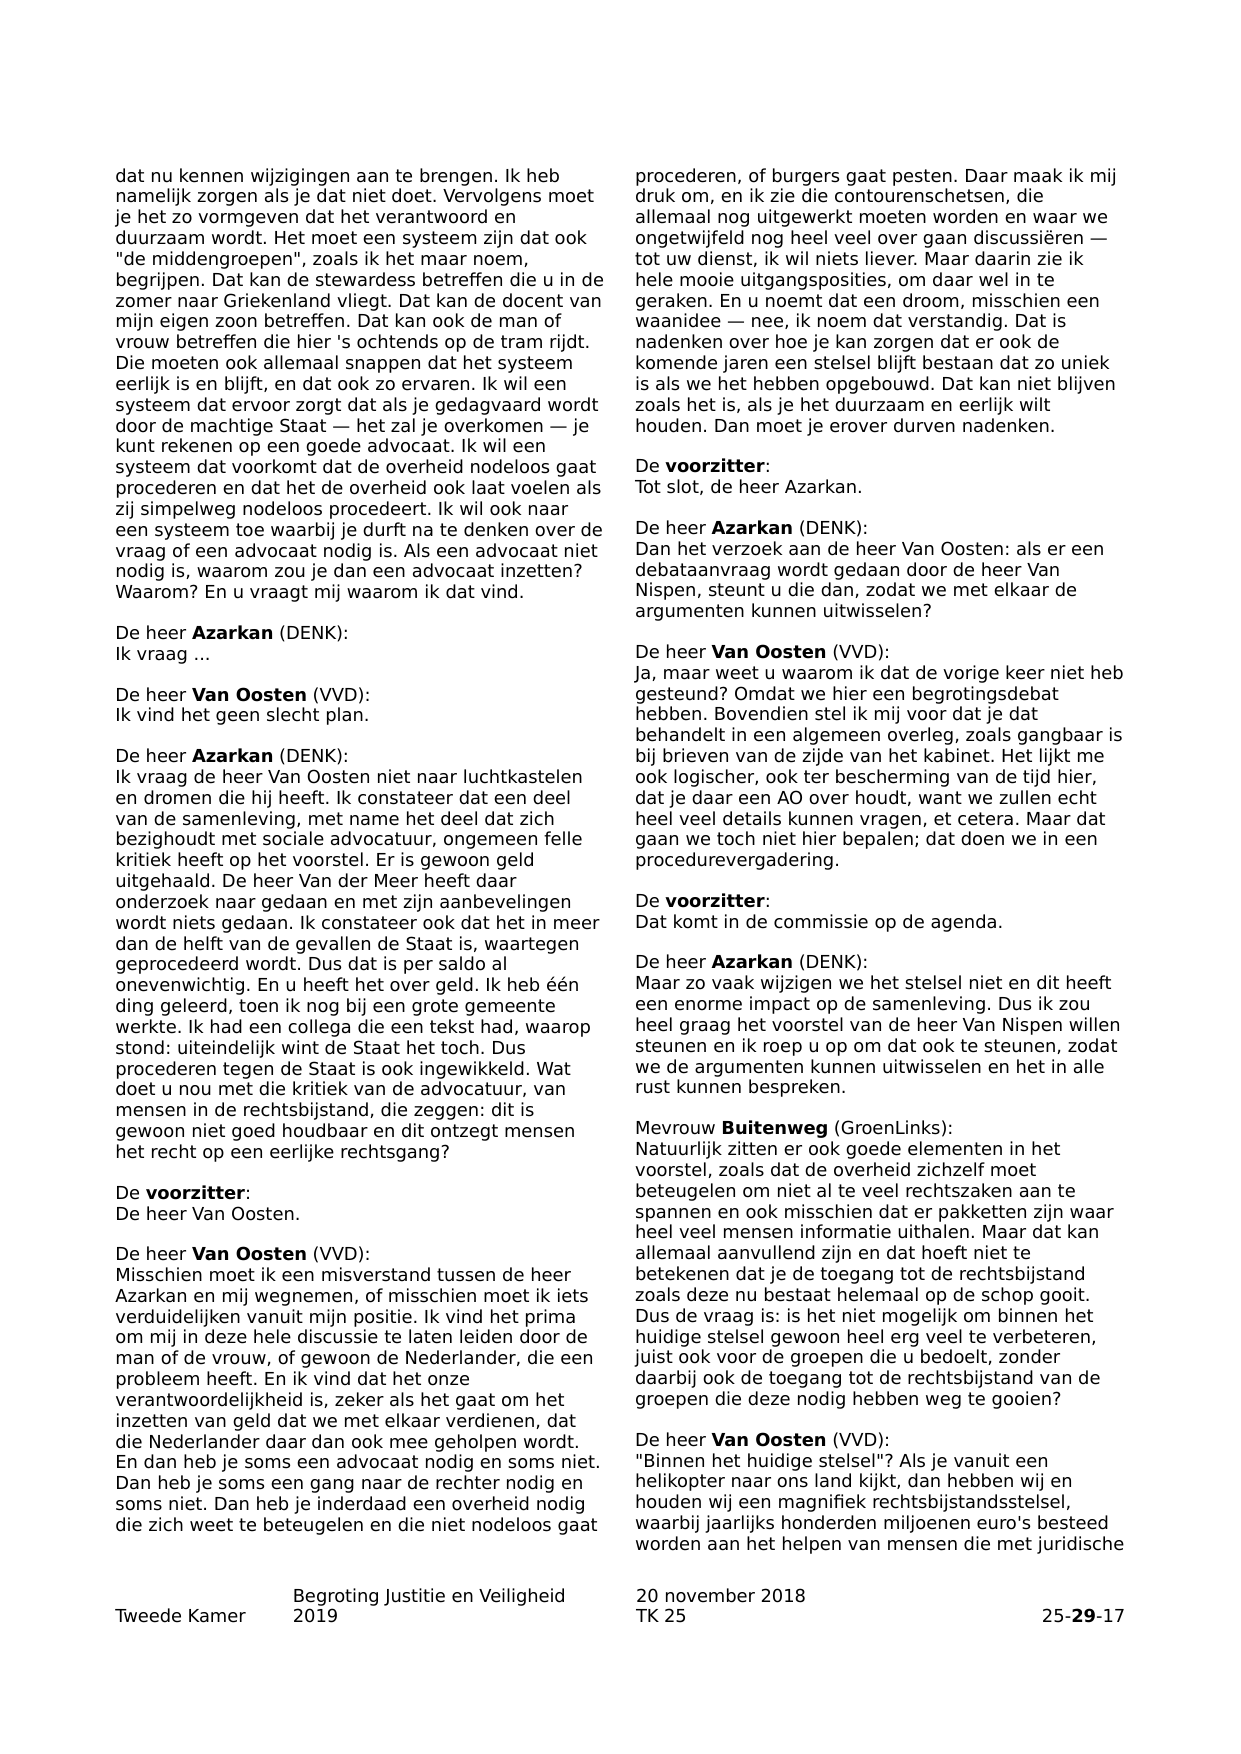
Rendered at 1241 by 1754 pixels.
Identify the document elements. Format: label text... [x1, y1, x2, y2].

text Natuurlijk zitten er ook goede elementen in het voorstel, zoals dat de overheid zichzelf moet beteugelen om niet al te veel rechtszaken aan te spannen en ook misschien dat er pakketten zijn waar heel veel mensen informatie uithalen. Maar dat kan allemaal aanvullend zijn en dat hoeft niet te betekenen dat je de toegang tot de rechtsbijstand zoals deze nu bestaat helemaal op de schop gooit. Dus de vraag is: is het niet mogelijk om binnen het huidige stelsel gewoon heel erg veel te verbeteren, juist ook voor de groepen die u bedoelt, zonder daarbij ook de toegang tot de rechtsbijstand van de groepen die deze nodig hebben weg te gooien? [635, 1139, 1125, 1410]
text De heer Van Oosten. [115, 1203, 605, 1224]
text Maar zo vaak wijzigen we het stelsel niet en dit heeft een enorme impact op de samenleving. Dus ik zou heel graag het voorstel van de heer Van Nispen willen steunen en ik roep u op om dat ook te steunen, zodat we de argumenten kunnen uitwisselen en het in alle rust kunnen bespreken. [635, 973, 1125, 1098]
text dat nu kennen wijzigingen aan te brengen. Ik heb namelijk zorgen als je dat niet doet. Vervolgens moet je het zo vormgeven dat het verantwoord en duurzaam wordt. Het moet een systeem zijn dat ook "de middengroepen", zoals ik het maar noem, begrijpen. Dat kan de stewardess betreffen die u in de zomer naar Griekenland vliegt. Dat kan de docent van mijn eigen zoon betreffen. Dat kan ook de man of vrouw betreffen die hier 's ochtends op de tram rijdt. Die moeten ook allemaal snappen dat het systeem eerlijk is en blijft, en dat ook zo ervaren. Ik wil een systeem dat ervoor zorgt dat als je gedagvaard wordt door de machtige Staat — het zal je overkomen — je kunt rekenen op een goede advocaat. Ik wil een systeem dat voorkomt dat de overheid nodeloos gaat procederen en dat het de overheid ook laat voelen als zij simpelweg nodeloos procedeert. Ik wil ook naar een systeem toe waarbij je durft na te denken over de vraag of een advocaat nodig is. Als een advocaat niet nodig is, waarom zou je dan een advocaat inzetten? Waarom? En u vraagt mij waarom ik dat vind. [115, 165, 605, 603]
text Mevrouw Buitenweg (GroenLinks): [635, 1118, 1125, 1139]
text Ik vraag ... [115, 643, 605, 664]
text De heer Azarkan (DENK): [635, 518, 1125, 538]
text Ik vind het geen slecht plan. [115, 705, 605, 726]
text Ik vraag de heer Van Oosten niet naar luchtkastelen en dromen die hij heeft. Ik constateer dat een deel van de samenleving, met name het deel dat zich bezighoudt met sociale advocatuur, ongemeen felle kritiek heeft op het voorstel. Er is gewoon geld uitgehaald. De heer Van der Meer heeft daar onderzoek naar gedaan en met zijn aanbevelingen wordt niets gedaan. Ik constateer ook dat het in meer dan de helft van de gevallen de Staat is, waartegen geprocedeerd wordt. Dus dat is per saldo al onevenwichtig. En u heeft het over geld. Ik heb één ding geleerd, toen ik nog bij een grote gemeente werkte. Ik had een collega die een tekst had, waarop stond: uiteindelijk wint de Staat het toch. Dus procederen tegen de Staat is ook ingewikkeld. Wat doet u nou met die kritiek van de advocatuur, van mensen in de rechtsbijstand, die zeggen: dit is gewoon niet goed houdbaar en dit ontzegt mensen het recht op een eerlijke rechtsgang? [115, 767, 605, 1162]
text "Binnen het huidige stelsel"? Als je vanuit een helikopter naar ons land kijkt, dan hebben wij en houden wij een magnifiek rechtsbijstandsstelsel, waarbij jaarlijks honderden miljoenen euro's besteed worden aan het helpen van mensen die met juridische [635, 1450, 1125, 1554]
text De heer Van Oosten (VVD): [635, 642, 1125, 662]
text Ja, maar weet u waarom ik dat de vorige keer niet heb gesteund? Omdat we hier een begrotingsdebat hebben. Bovendien stel ik mij voor dat je dat behandelt in een algemeen overleg, zoals gangbaar is bij brieven van de zijde van het kabinet. Het lijkt me ook logischer, ook ter bescherming van de tijd hier, dat je daar een AO over houdt, want we zullen echt heel veel details kunnen vragen, et cetera. Maar dat gaan we toch niet hier bepalen; dat doen we in een procedurevergadering. [635, 662, 1125, 871]
text Dan het verzoek aan de heer Van Oosten: als er een debataanvraag wordt gedaan door de heer Van Nispen, steunt u die dan, zodat we met elkaar de argumenten kunnen uitwisselen? [635, 538, 1125, 622]
text Misschien moet ik een misverstand tussen de heer Azarkan en mij wegnemen, of misschien moet ik iets verduidelijken vanuit mijn positie. Ik vind het prima om mij in deze hele discussie te laten leiden door de man of de vrouw, of gewoon de Nederlander, die een probleem heeft. En ik vind dat het onze verantwoordelijkheid is, zeker als het gaat om het inzetten van geld dat we met elkaar verdienen, dat die Nederlander daar dan ook mee geholpen wordt. En dan heb je soms een advocaat nodig en soms niet. Dan heb je soms een gang naar de rechter nodig en soms niet. Dan heb je inderdaad een overheid nodig die zich weet te beteugelen en die niet nodeloos gaat [115, 1265, 605, 1536]
text De heer Azarkan (DENK): [635, 952, 1125, 973]
text procederen, of burgers gaat pesten. Daar maak ik mij druk om, en ik zie die contourenschetsen, die allemaal nog uitgewerkt moeten worden en waar we ongetwijfeld nog heel veel over gaan discussiëren — tot uw dienst, ik wil niets liever. Maar daarin zie ik hele mooie uitgangsposities, om daar wel in te geraken. En u noemt dat een droom, misschien een waanidee — nee, ik noem dat verstandig. Dat is nadenken over hoe je kan zorgen dat er ook de komende jaren een stelsel blijft bestaan dat zo uniek is als we het hebben opgebouwd. Dat kan niet blijven zoals het is, als je het duurzaam en eerlijk wilt houden. Dan moet je erover durven nadenken. [635, 165, 1125, 436]
text De heer Van Oosten (VVD): [635, 1430, 1125, 1450]
text De voorzitter: [635, 891, 1125, 912]
text De heer Azarkan (DENK): [115, 746, 605, 767]
text Dat komt in de commissie op de agenda. [635, 912, 1125, 932]
text De heer Van Oosten (VVD): [115, 1244, 605, 1265]
text Tot slot, de heer Azarkan. [635, 477, 1125, 498]
text De heer Van Oosten (VVD): [115, 684, 605, 705]
text De heer Azarkan (DENK): [115, 623, 605, 643]
text De voorzitter: [635, 456, 1125, 477]
text De voorzitter: [115, 1182, 605, 1203]
